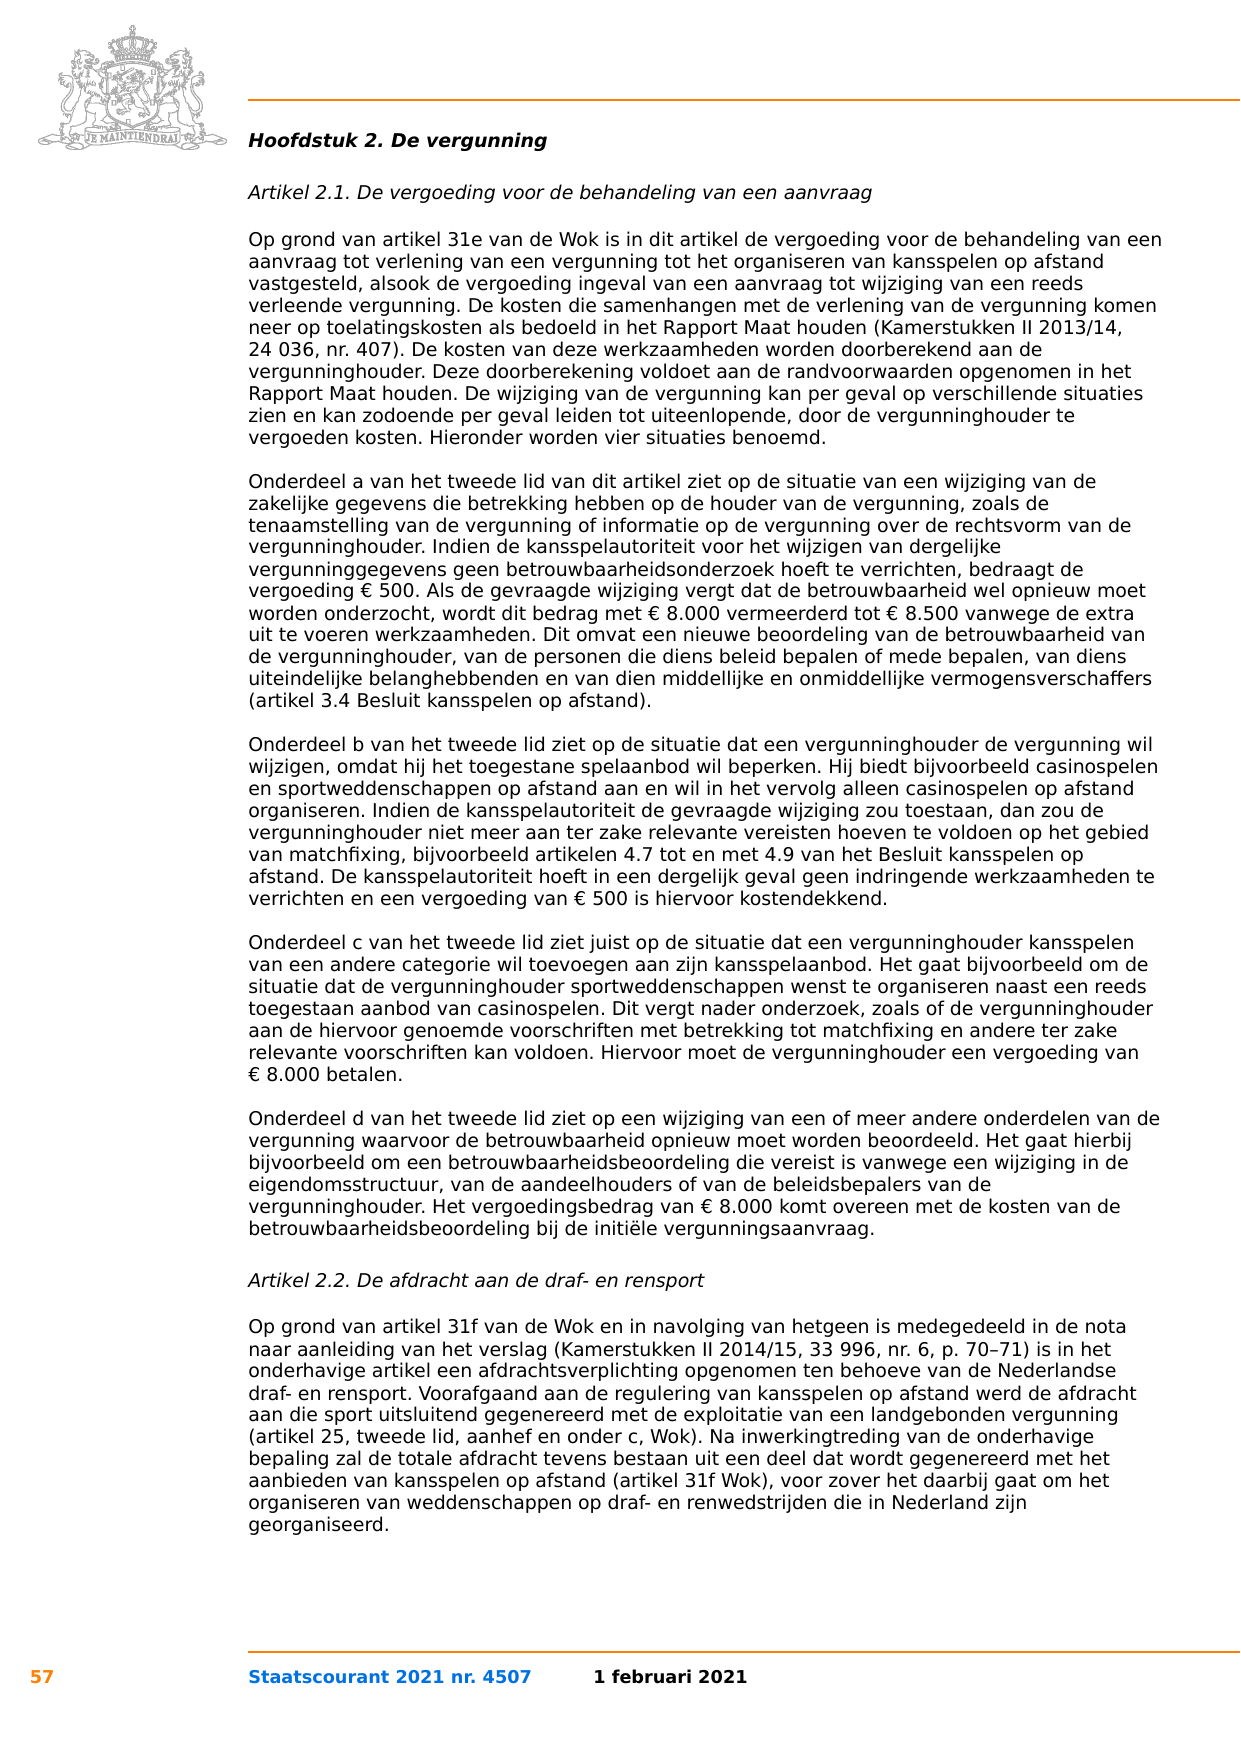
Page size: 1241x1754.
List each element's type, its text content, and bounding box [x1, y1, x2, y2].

subtitle Artikel 2.1. De vergoeding voor de behandeling van een aanvraag [248, 182, 1163, 204]
text Onderdeel c van het tweede lid ziet juist op de situatie dat een vergunninghouder kansspelen van een andere categorie wil toevoegen aan zijn kansspelaanbod. Het gaat bijvoorbeeld om de situatie dat de vergunninghouder sportweddenschappen wenst te organiseren naast een reeds toegestaan aanbod van casinospelen. Dit vergt nader onderzoek, zoals of de vergunninghouder aan de hiervoor genoemde voorschriften met betrekking tot matchfixing en andere ter zake relevante voorschriften kan voldoen. Hiervoor moet de vergunninghouder een vergoeding van € 8.000 betalen. [248, 932, 1163, 1086]
subtitle Artikel 2.2. De afdracht aan de draf- en rensport [248, 1269, 1163, 1291]
picture [38, 25, 227, 150]
text Onderdeel b van het tweede lid ziet op de situatie dat een vergunninghouder de vergunning wil wijzigen, omdat hij het toegestane spelaanbod wil beperken. Hij biedt bijvoorbeeld casinospelen en sportweddenschappen op afstand aan en wil in het vervolg alleen casinospelen op afstand organiseren. Indien de kansspelautoriteit de gevraagde wijziging zou toestaan, dan zou de vergunninghouder niet meer aan ter zake relevante vereisten hoeven te voldoen op het gebied van matchfixing, bijvoorbeeld artikelen 4.7 tot en met 4.9 van het Besluit kansspelen op afstand. De kansspelautoriteit hoeft in een dergelijk geval geen indringende werkzaamheden te verrichten en een vergoeding van € 500 is hiervoor kostendekkend. [248, 734, 1163, 910]
text Onderdeel d van het tweede lid ziet op een wijziging van een of meer andere onderdelen van de vergunning waarvoor de betrouwbaarheid opnieuw moet worden beoordeeld. Het gaat hierbij bijvoorbeeld om een betrouwbaarheidsbeoordeling die vereist is vanwege een wijziging in de eigendomsstructuur, van de aandeelhouders of van de beleidsbepalers van de vergunninghouder. Het vergoedingsbedrag van € 8.000 komt overeen met de kosten van de betrouwbaarheidsbeoordeling bij de initiële vergunningsaanvraag. [248, 1108, 1163, 1239]
subtitle Hoofdstuk 2. De vergunning [248, 130, 1163, 152]
text Onderdeel a van het tweede lid van dit artikel ziet op de situatie van een wijziging van de zakelijke gegevens die betrekking hebben op de houder van de vergunning, zoals de tenaamstelling van de vergunning of informatie op de vergunning over de rechtsvorm van de vergunninghouder. Indien de kansspelautoriteit voor het wijzigen van dergelijke vergunninggegevens geen betrouwbaarheidsonderzoek hoeft te verrichten, bedraagt de vergoeding € 500. Als de gevraagde wijziging vergt dat de betrouwbaarheid wel opnieuw moet worden onderzocht, wordt dit bedrag met € 8.000 vermeerderd tot € 8.500 vanwege de extra uit te voeren werkzaamheden. Dit omvat een nieuwe beoordeling van de betrouwbaarheid van de vergunninghouder, van de personen die diens beleid bepalen of mede bepalen, van diens uiteindelijke belanghebbenden en van dien middellijke en onmiddellijke vermogensverschaffers (artikel 3.4 Besluit kansspelen op afstand). [248, 471, 1163, 712]
text Op grond van artikel 31e van de Wok is in dit artikel de vergoeding voor de behandeling van een aanvraag tot verlening van een vergunning tot het organiseren van kansspelen op afstand vastgesteld, alsook de vergoeding ingeval van een aanvraag tot wijziging van een reeds verleende vergunning. De kosten die samenhangen met de verlening van de vergunning komen neer op toelatingskosten als bedoeld in het Rapport Maat houden (Kamerstukken II 2013/14, 24 036, nr. 407). De kosten van deze werkzaamheden worden doorberekend aan de vergunninghouder. Deze doorberekening voldoet aan de randvoorwaarden opgenomen in het Rapport Maat houden. De wijziging van de vergunning kan per geval op verschillende situaties zien en kan zodoende per geval leiden tot uiteenlopende, door de vergunninghouder te vergoeden kosten. Hieronder worden vier situaties benoemd. [248, 229, 1163, 449]
text Op grond van artikel 31f van de Wok en in navolging van hetgeen is medegedeeld in de nota naar aanleiding van het verslag (Kamerstukken II 2014/15, 33 996, nr. 6, p. 70–71) is in het onderhavige artikel een afdrachtsverplichting opgenomen ten behoeve van de Nederlandse draf- en rensport. Voorafgaand aan de regulering van kansspelen op afstand werd de afdracht aan die sport uitsluitend gegenereerd met de exploitatie van een landgebonden vergunning (artikel 25, tweede lid, aanhef en onder c, Wok). Na inwerkingtreding van de onderhavige bepaling zal de totale afdracht tevens bestaan uit een deel dat wordt gegenereerd met het aanbieden van kansspelen op afstand (artikel 31f Wok), voor zover het daarbij gaat om het organiseren van weddenschappen op draf- en renwedstrijden die in Nederland zijn georganiseerd. [248, 1316, 1163, 1536]
